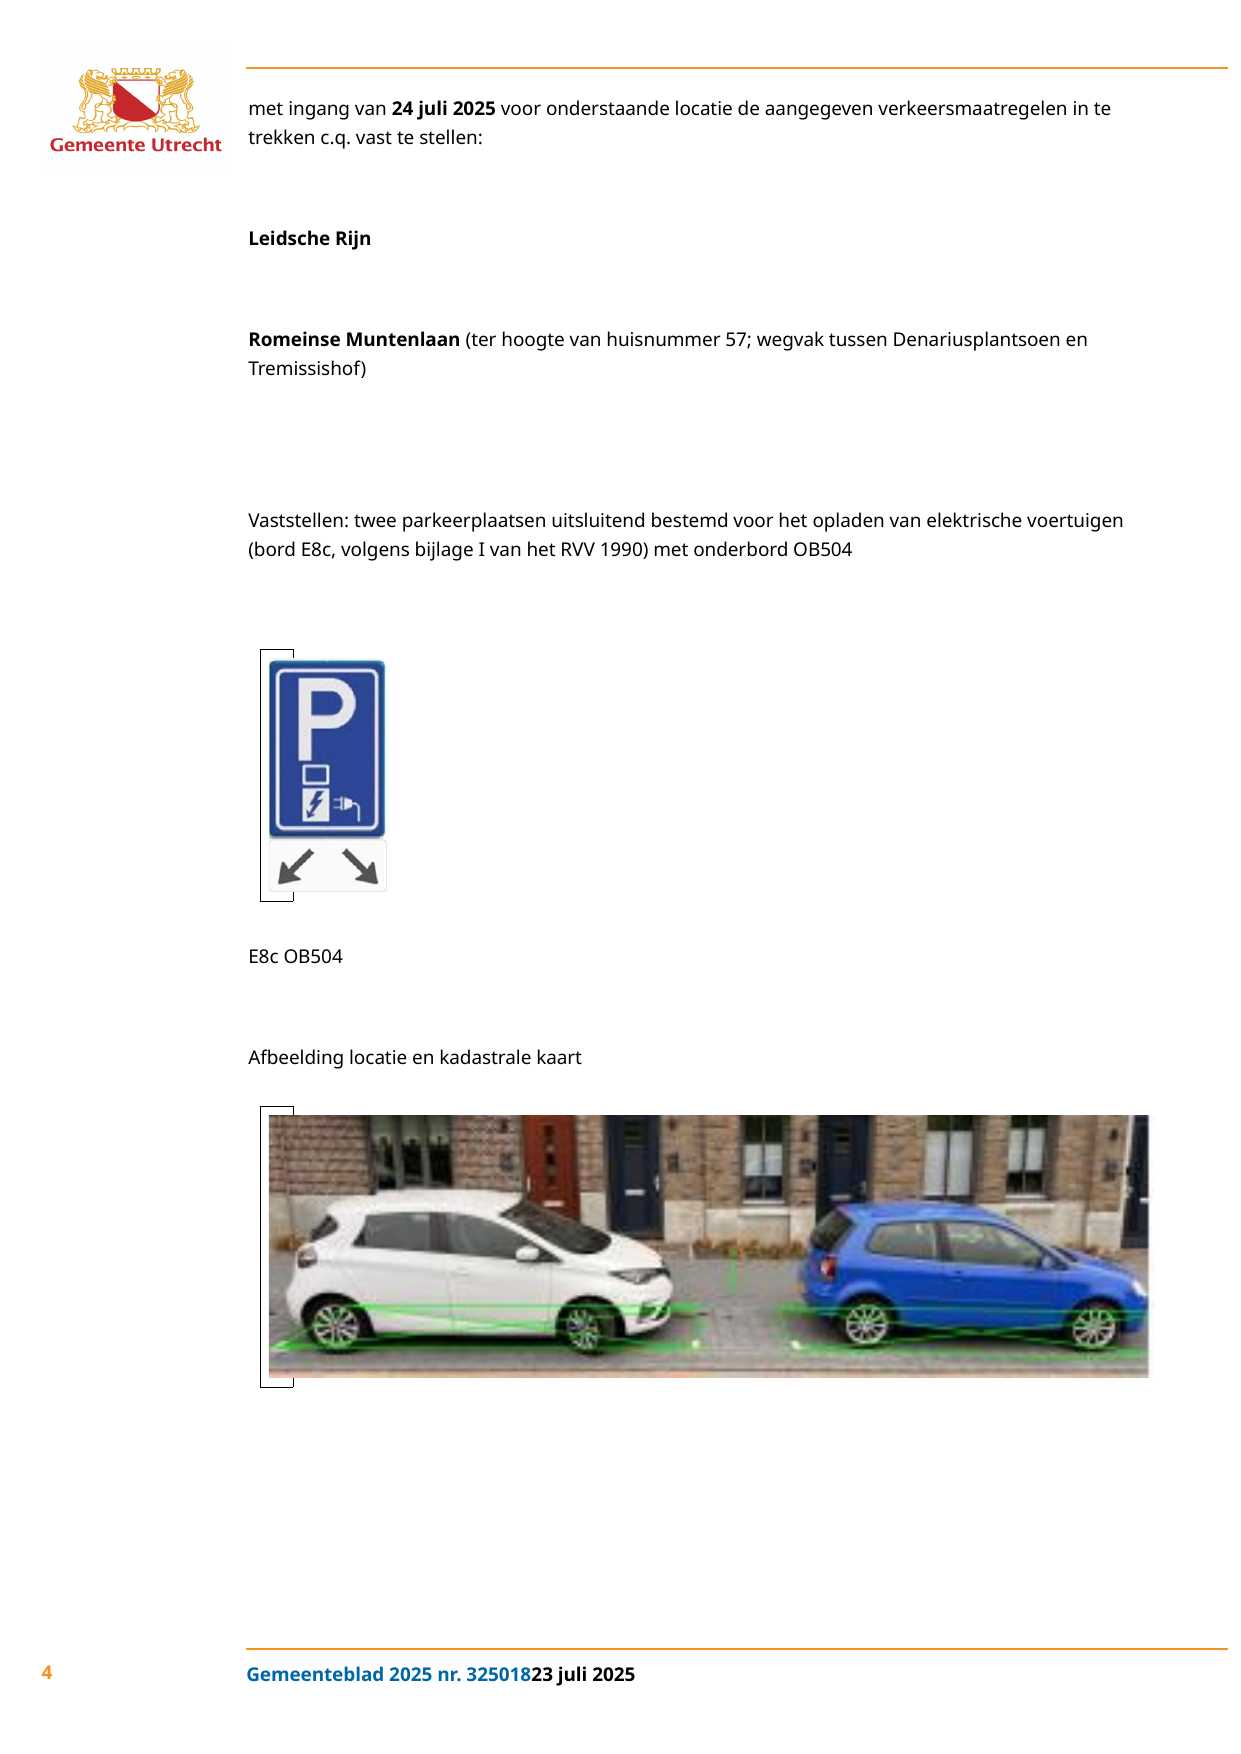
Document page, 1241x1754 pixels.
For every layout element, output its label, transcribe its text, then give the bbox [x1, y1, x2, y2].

text E8c OB504 [248, 943, 1152, 969]
text Afbeelding locatie en kadastrale kaart [248, 1044, 1152, 1070]
text Romeinse Muntenlaan (ter hoogte van huisnummer 57; wegvak tussen Denariusplantsoen en Tremissishof) [248, 326, 1152, 381]
text Leidsche Rijn [248, 225, 1152, 251]
picture [268, 658, 387, 892]
text met ingang van 24 juli 2025 voor onderstaande locatie de aangegeven verkeersmaatregelen in te trekken c.q. vast te stellen: [248, 95, 1152, 150]
picture [268, 1115, 1155, 1378]
text Vaststellen: twee parkeerplaatsen uitsluitend bestemd voor het opladen van elektrische voertuigen (bord E8c, volgens bijlage I van het RVV 1990) met onderbord OB504 [248, 507, 1152, 562]
picture [41, 47, 231, 172]
